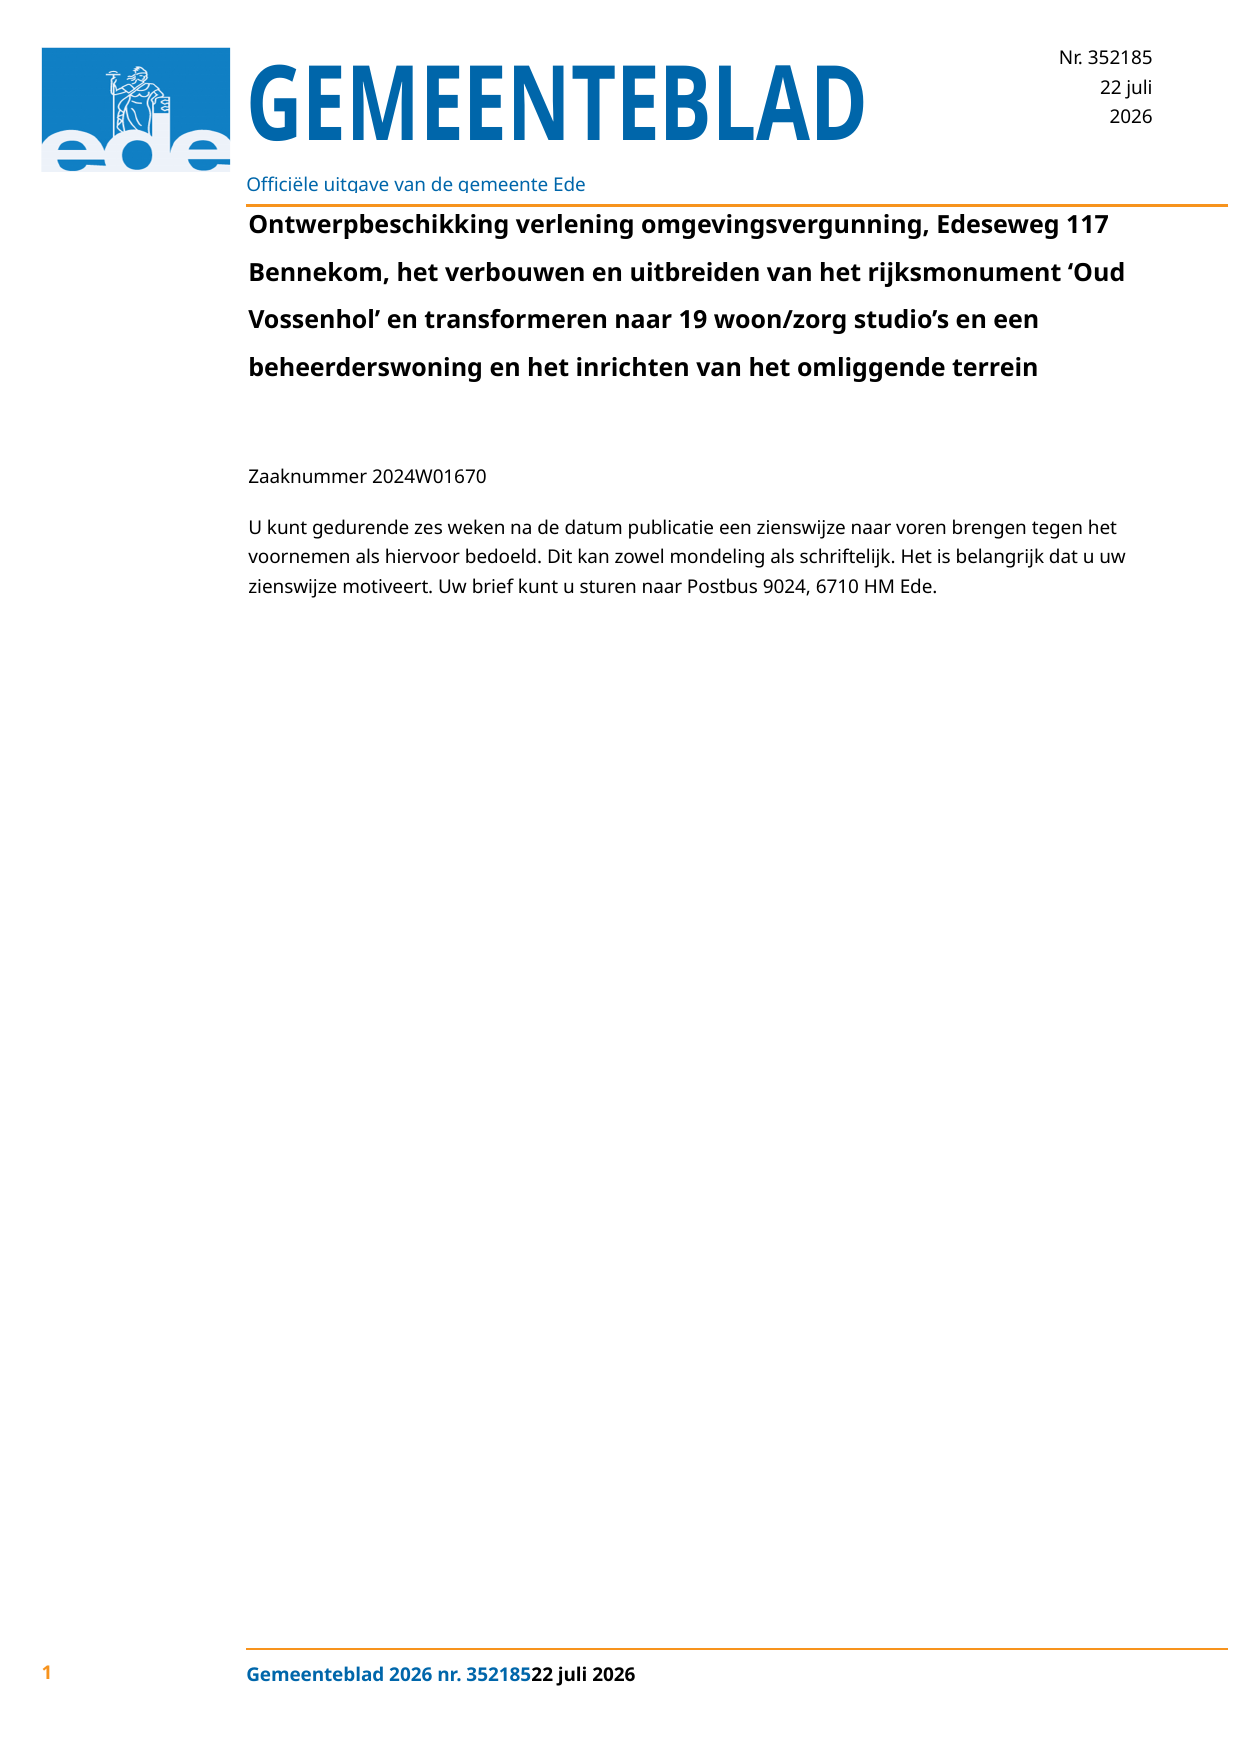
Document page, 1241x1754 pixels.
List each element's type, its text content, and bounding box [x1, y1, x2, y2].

text Zaaknummer 2024W01670 [248, 463, 1152, 489]
picture [41, 47, 231, 172]
text Ontwerpbeschikking verlening omgevingsvergunning, Edeseweg 117 Bennekom, het verbouwen en uitbreiden van het rijksmonument ‘Oud Vossenhol’ en transformeren naar 19 woon/zorg studio’s en een beheerderswoning en het inrichten van het omliggende terrein [248, 207, 1152, 384]
text U kunt gedurende zes weken na de datum publicatie een zienswijze naar voren brengen tegen het voornemen als hiervoor bedoeld. Dit kan zowel mondeling als schriftelijk. Het is belangrijk dat u uw zienswijze motiveert. Uw brief kunt u sturen naar Postbus 9024, 6710 HM Ede. [248, 514, 1152, 599]
